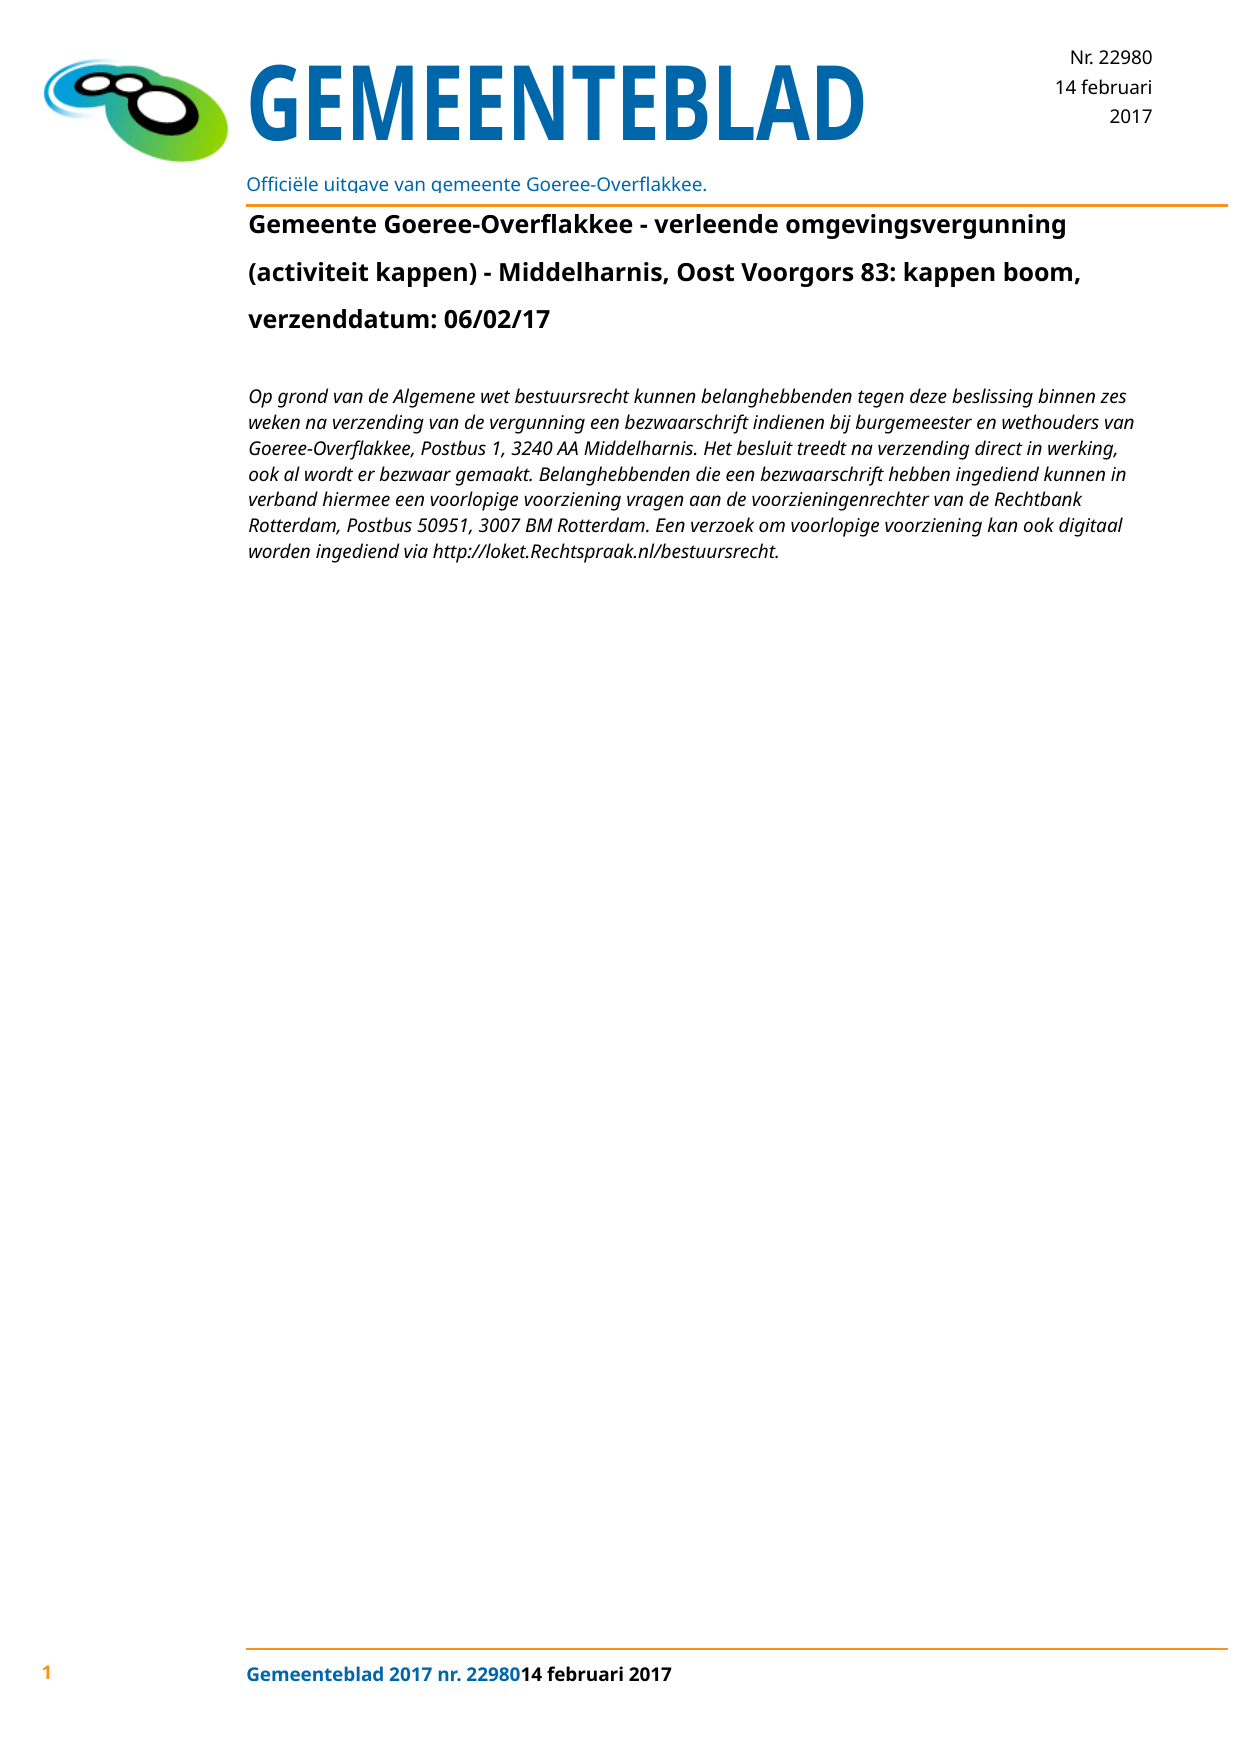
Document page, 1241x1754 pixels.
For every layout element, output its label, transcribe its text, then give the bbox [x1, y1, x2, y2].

text Op grond van de Algemene wet bestuursrecht kunnen belanghebbenden tegen deze beslissing binnen zes weken na verzending van de vergunning een bezwaarschrift indienen bij burgemeester en wethouders van Goeree-Overflakkee, Postbus 1, 3240 AA Middelharnis. Het besluit treedt na verzending direct in werking, ook al wordt er bezwaar gemaakt. Belanghebbenden die een bezwaarschrift hebben ingediend kunnen in verband hiermee een voorlopige voorziening vragen aan de voorzieningenrechter van de Rechtbank Rotterdam, Postbus 50951, 3007 BM Rotterdam. Een verzoek om voorlopige voorziening kan ook digitaal worden ingediend via http://loket.Rechtspraak.nl/bestuursrecht. [248, 384, 1152, 564]
text Gemeente Goeree-Overflakkee - verleende omgevingsvergunning (activiteit kappen) - Middelharnis, Oost Voorgors 83: kappen boom, verzenddatum: 06/02/17 [248, 207, 1152, 336]
picture [41, 47, 231, 172]
